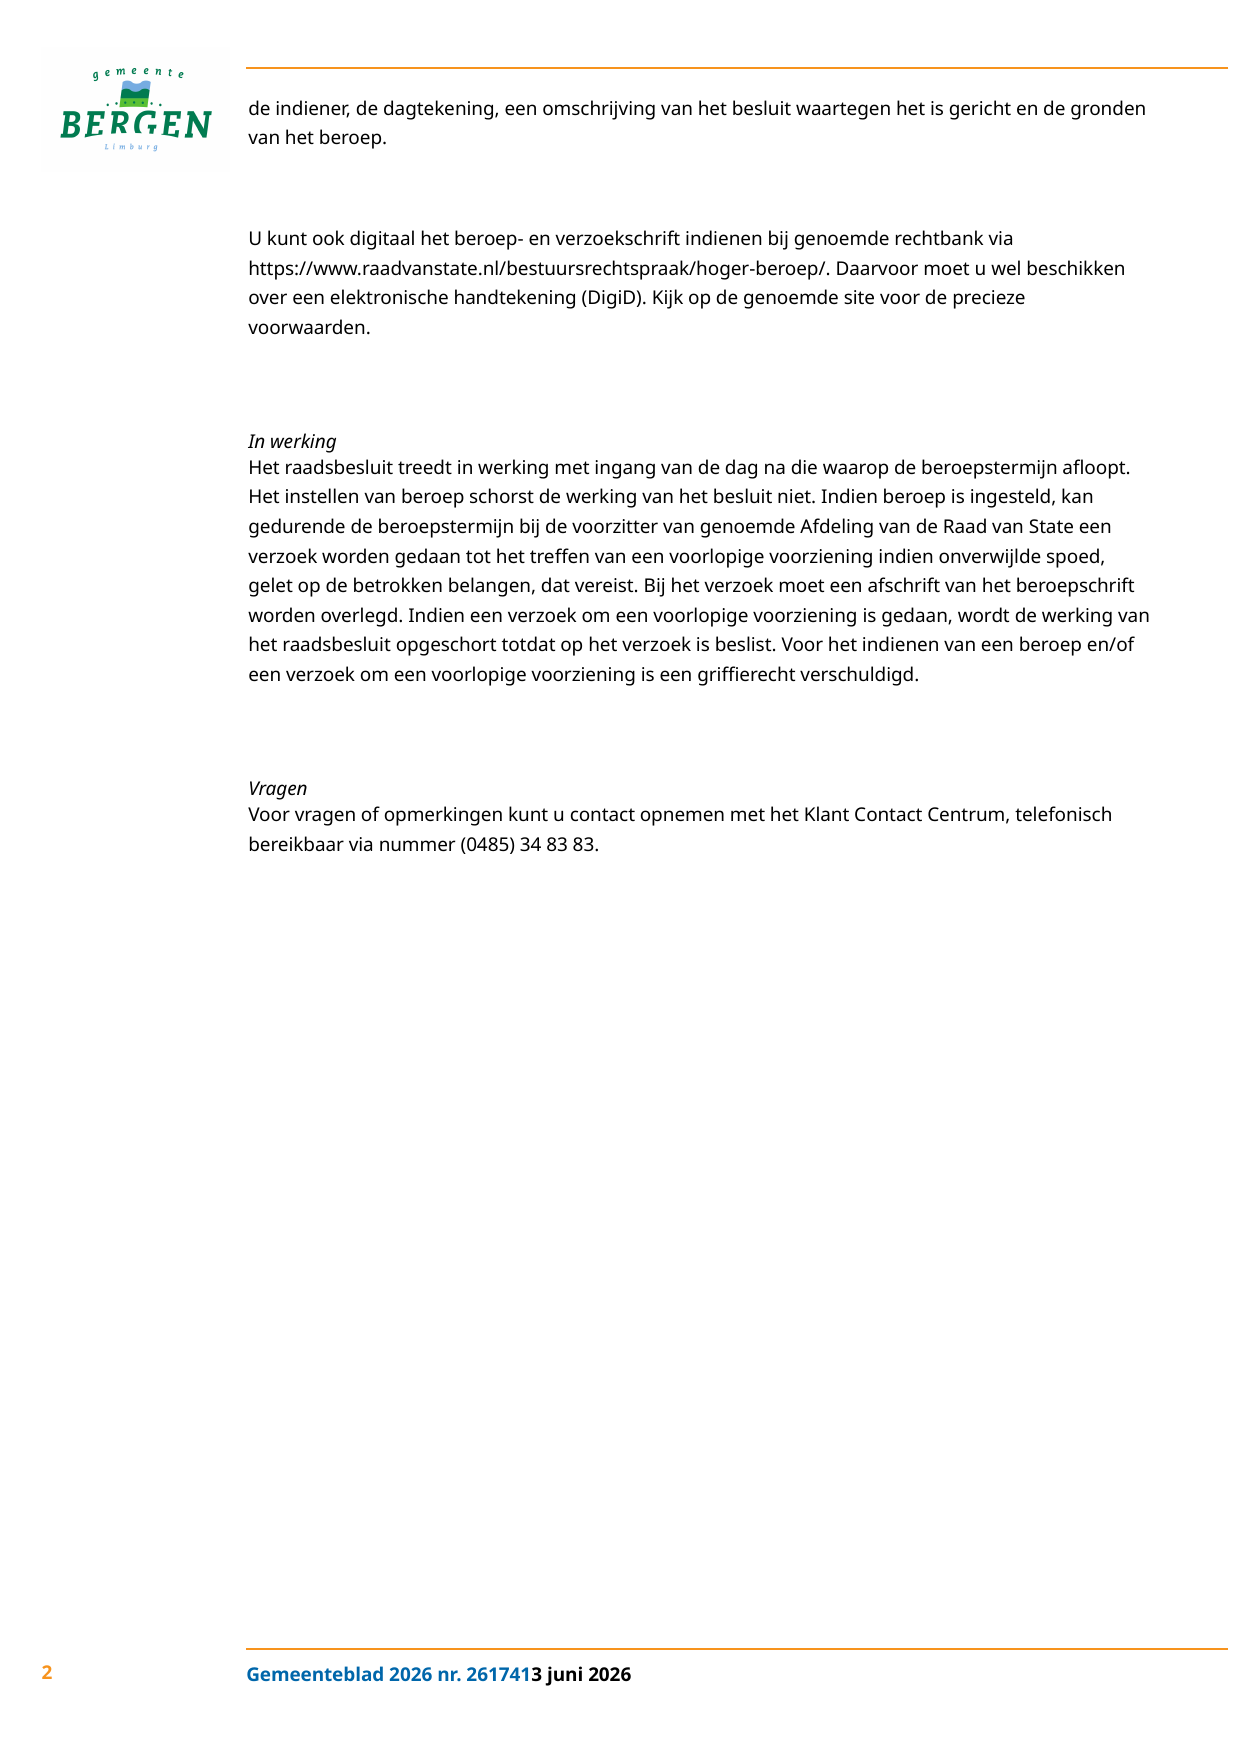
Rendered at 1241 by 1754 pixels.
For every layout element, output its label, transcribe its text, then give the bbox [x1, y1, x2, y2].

text Voor vragen of opmerkingen kunt u contact opnemen met het Klant Contact Centrum, telefonisch bereikbaar via nummer (0485) 34 83 83. [248, 801, 1152, 857]
text Het raadsbesluit treedt in werking met ingang van de dag na die waarop de beroepstermijn afloopt. Het instellen van beroep schorst de werking van het besluit niet. Indien beroep is ingesteld, kan gedurende de beroepstermijn bij de voorzitter van genoemde Afdeling van de Raad van State een verzoek worden gedaan tot het treffen van een voorlopige voorziening indien onverwijlde spoed, gelet op de betrokken belangen, dat vereist. Bij het verzoek moet een afschrift van het beroepschrift worden overlegd. Indien een verzoek om een voorlopige voorziening is gedaan, wordt de werking van het raadsbesluit opgeschort totdat op het verzoek is beslist. Voor het indienen van een beroep en/of een verzoek om een voorlopige voorziening is een griffierecht verschuldigd. [248, 454, 1152, 687]
text U kunt ook digitaal het beroep- en verzoekschrift indienen bij genoemde rechtbank via https://www.raadvanstate.nl/bestuursrechtspraak/hoger-beroep/. Daarvoor moet u wel beschikken over een elektronische handtekening (DigiD). Kijk op de genoemde site voor de precieze voorwaarden. [248, 225, 1152, 340]
picture [41, 47, 231, 172]
text de indiener, de dagtekening, een omschrijving van het besluit waartegen het is gericht en de gronden van het beroep. [248, 95, 1152, 150]
text Vragen [248, 776, 1152, 801]
text In werking [248, 428, 1152, 454]
